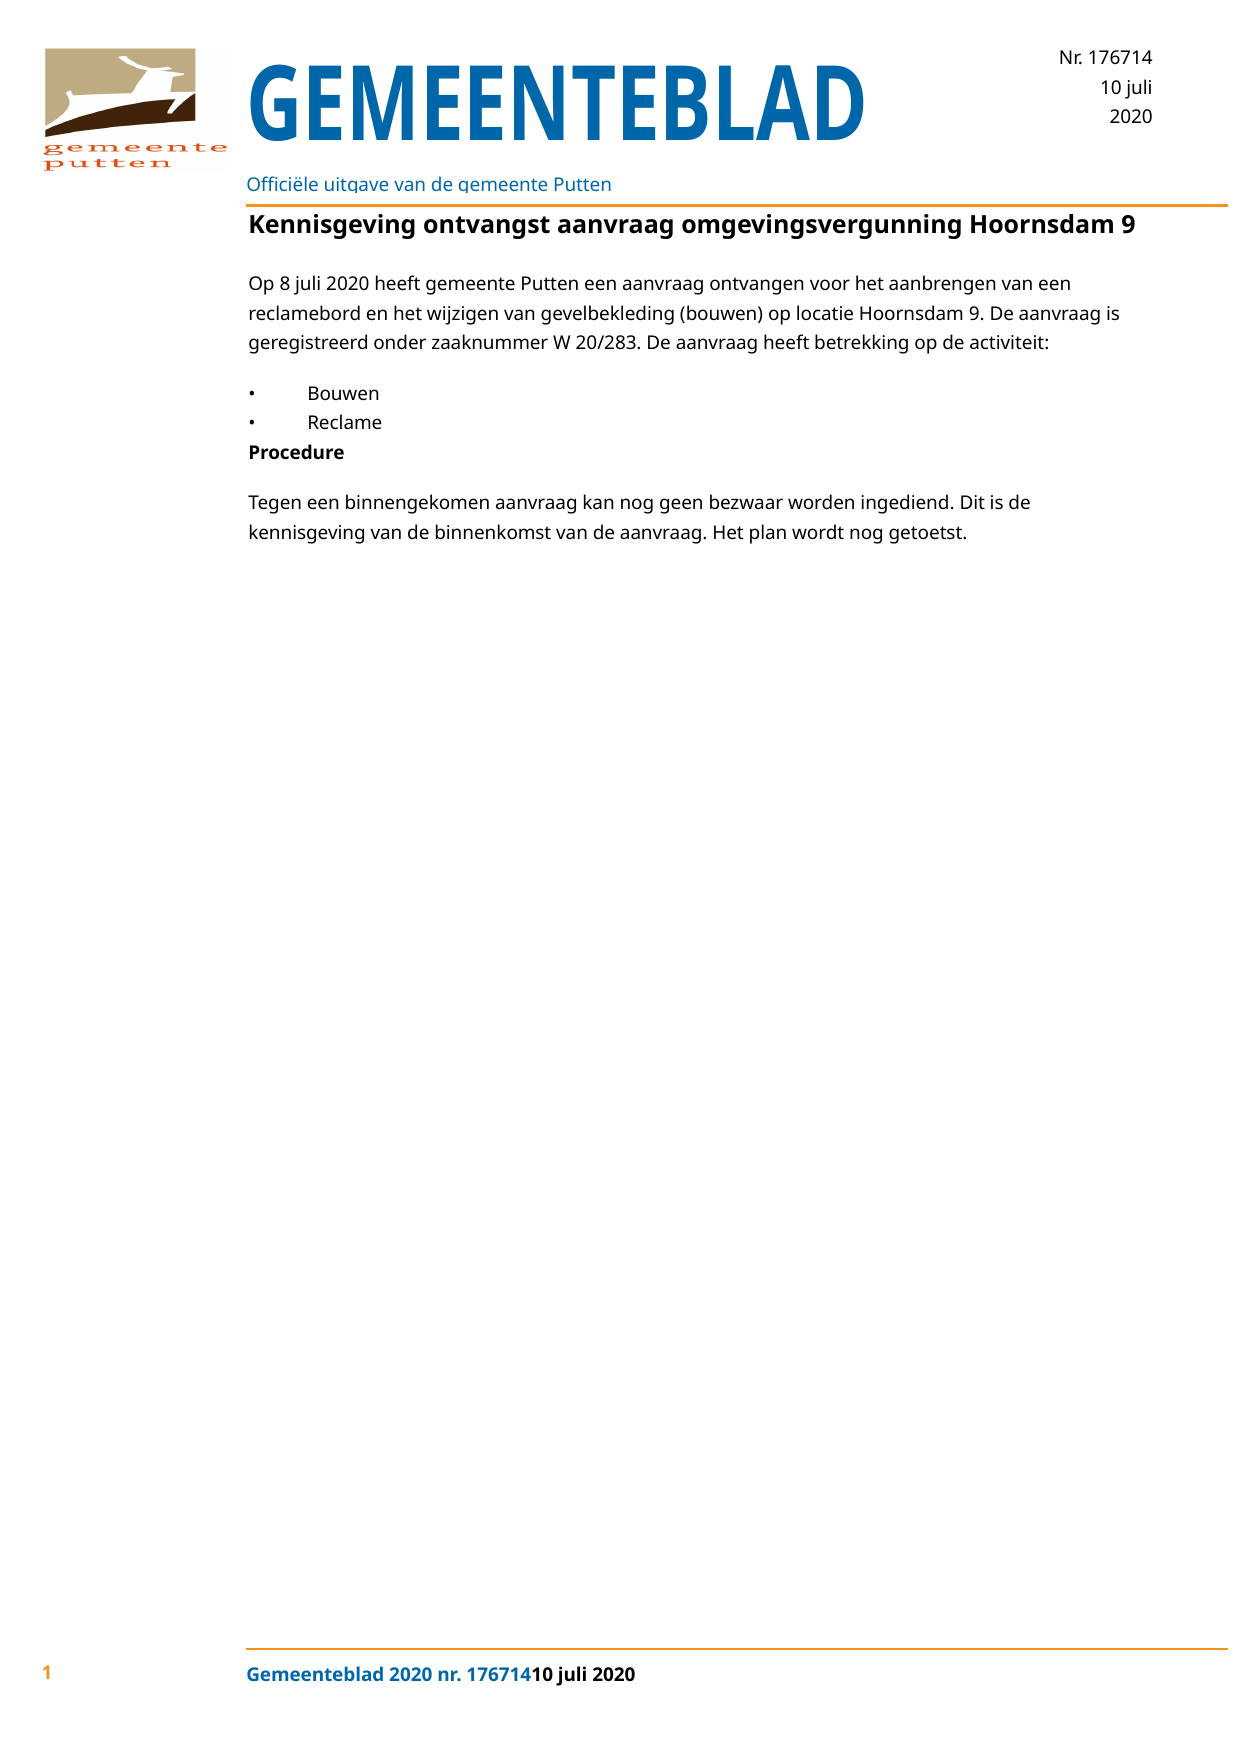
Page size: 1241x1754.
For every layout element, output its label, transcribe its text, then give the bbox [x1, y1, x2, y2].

text Op 8 juli 2020 heeft gemeente Putten een aanvraag ontvangen voor het aanbrengen van een reclamebord en het wijzigen van gevelbekleding (bouwen) op locatie Hoornsdam 9. De aanvraag is geregistreerd onder zaaknummer W 20/283. De aanvraag heeft betrekking op de activiteit: [248, 270, 1152, 355]
text Kennisgeving ontvangst aanvraag omgevingsvergunning Hoornsdam 9 [248, 207, 1152, 241]
list Bouwen [248, 380, 1152, 406]
text Tegen een binnengekomen aanvraag kan nog geen bezwaar worden ingediend. Dit is de kennisgeving van de binnenkomst van de aanvraag. Het plan wordt nog getoetst. [248, 489, 1152, 545]
text Procedure [248, 439, 1152, 465]
list Reclame [248, 409, 1152, 435]
picture [41, 47, 231, 172]
